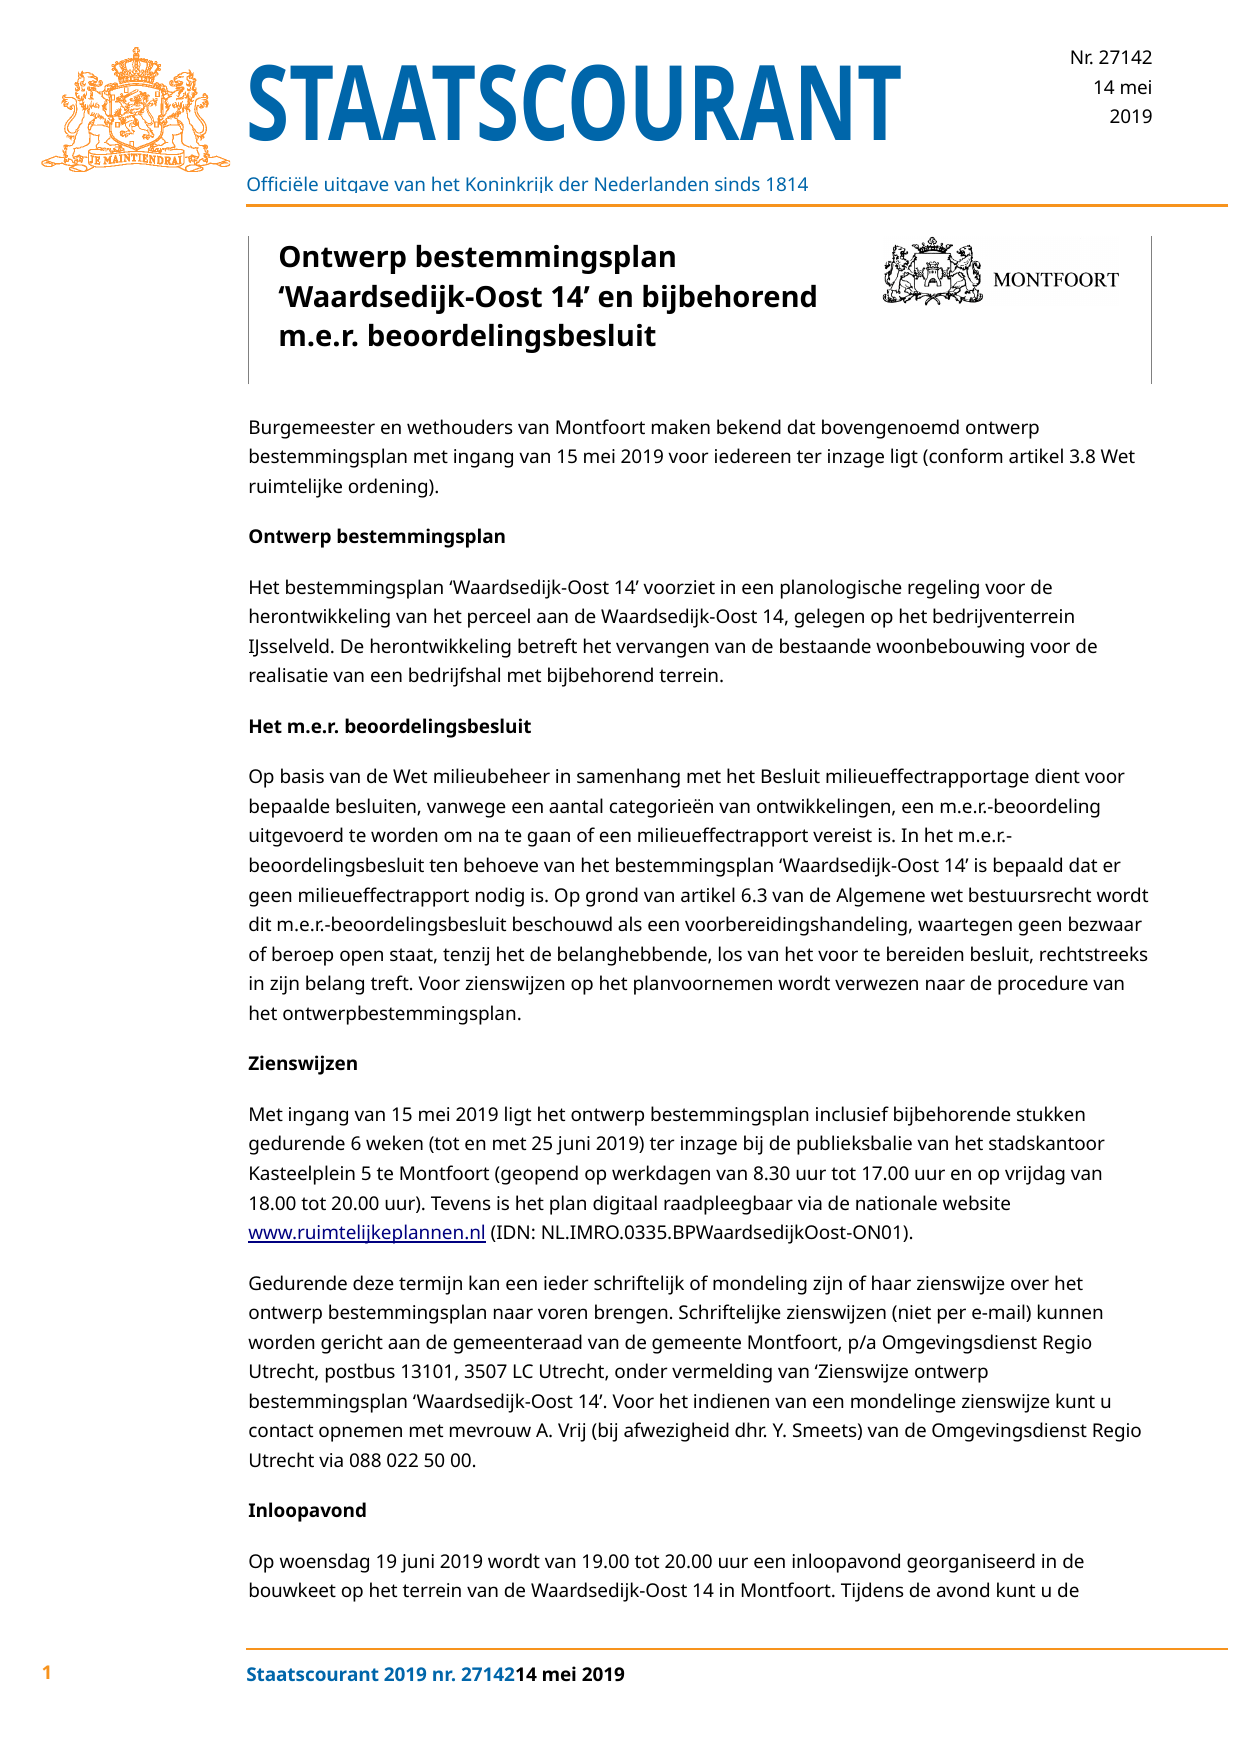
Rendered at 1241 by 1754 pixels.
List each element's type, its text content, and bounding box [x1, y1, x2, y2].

picture [882, 236, 1119, 306]
text Op woensdag 19 juni 2019 wordt van 19.00 tot 20.00 uur een inloopavond georganiseerd in de bouwkeet op het terrein van de Waardsedijk-Oost 14 in Montfoort. Tijdens de avond kunt u de [248, 1548, 1152, 1603]
text Burgemeester en wethouders van Montfoort maken bekend dat bovengenoemd ontwerp bestemmingsplan met ingang van 15 mei 2019 voor iedereen ter inzage ligt (conform artikel 3.8 Wet ruimtelijke ordening). [248, 414, 1152, 499]
text Met ingang van 15 mei 2019 ligt het ontwerp bestemmingsplan inclusief bijbehorende stukken gedurende 6 weken (tot en met 25 juni 2019) ter inzage bij de publieksbalie van het stadskantoor Kasteelplein 5 te Montfoort (geopend op werkdagen van 8.30 uur tot 17.00 uur en op vrijdag van 18.00 tot 20.00 uur). Tevens is het plan digitaal raadpleegbaar via de nationale website www.ruimtelijkeplannen.nl (IDN: NL.IMRO.0335.BPWaardsedijkOost‐ON01). [248, 1101, 1152, 1245]
text Gedurende deze termijn kan een ieder schriftelijk of mondeling zijn of haar zienswijze over het ontwerp bestemmingsplan naar voren brengen. Schriftelijke zienswijzen (niet per e-mail) kunnen worden gericht aan de gemeenteraad van de gemeente Montfoort, p/a Omgevingsdienst Regio Utrecht, postbus 13101, 3507 LC Utrecht, onder vermelding van ‘Zienswijze ontwerp bestemmingsplan ‘Waardsedijk-Oost 14’. Voor het indienen van een mondelinge zienswijze kunt u contact opnemen met mevrouw A. Vrij (bij afwezigheid dhr. Y. Smeets) van de Omgevingsdienst Regio Utrecht via 088 022 50 00. [248, 1270, 1152, 1473]
text Inloopavond [248, 1498, 1152, 1523]
text Op basis van de Wet milieubeheer in samenhang met het Besluit milieueffectrapportage dient voor bepaalde besluiten, vanwege een aantal categorieën van ontwikkelingen, een m.e.r.-beoordeling uitgevoerd te worden om na te gaan of een milieueffectrapport vereist is. In het m.e.r.-beoordelingsbesluit ten behoeve van het bestemmingsplan ‘Waardsedijk-Oost 14’ is bepaald dat er geen milieueffectrapport nodig is. Op grond van artikel 6.3 van de Algemene wet bestuursrecht wordt dit m.e.r.-beoordelingsbesluit beschouwd als een voorbereidingshandeling, waartegen geen bezwaar of beroep open staat, tenzij het de belanghebbende, los van het voor te bereiden besluit, rechtstreeks in zijn belang treft. Voor zienswijzen op het planvoornemen wordt verwezen naar de procedure van het ontwerpbestemmingsplan. [248, 763, 1152, 1026]
text Zienswijzen [248, 1051, 1152, 1076]
table_header Ontwerp bestemmingsplan ‘Waardsedijk-Oost 14’ en bijbehorend m.e.r. beoordelingsbesluit [249, 236, 850, 384]
text Het bestemmingsplan ‘Waardsedijk-Oost 14’ voorziet in een planologische regeling voor de herontwikkeling van het perceel aan de Waardsedijk-Oost 14, gelegen op het bedrijventerrein IJsselveld. De herontwikkeling betreft het vervangen van de bestaande woonbebouwing voor de realisatie van een bedrijfshal met bijbehorend terrein. [248, 574, 1152, 688]
text Ontwerp bestemmingsplan [248, 523, 1152, 549]
text Het m.e.r. beoordelingsbesluit [248, 713, 1152, 739]
picture [41, 47, 231, 172]
table_header [850, 236, 1151, 384]
